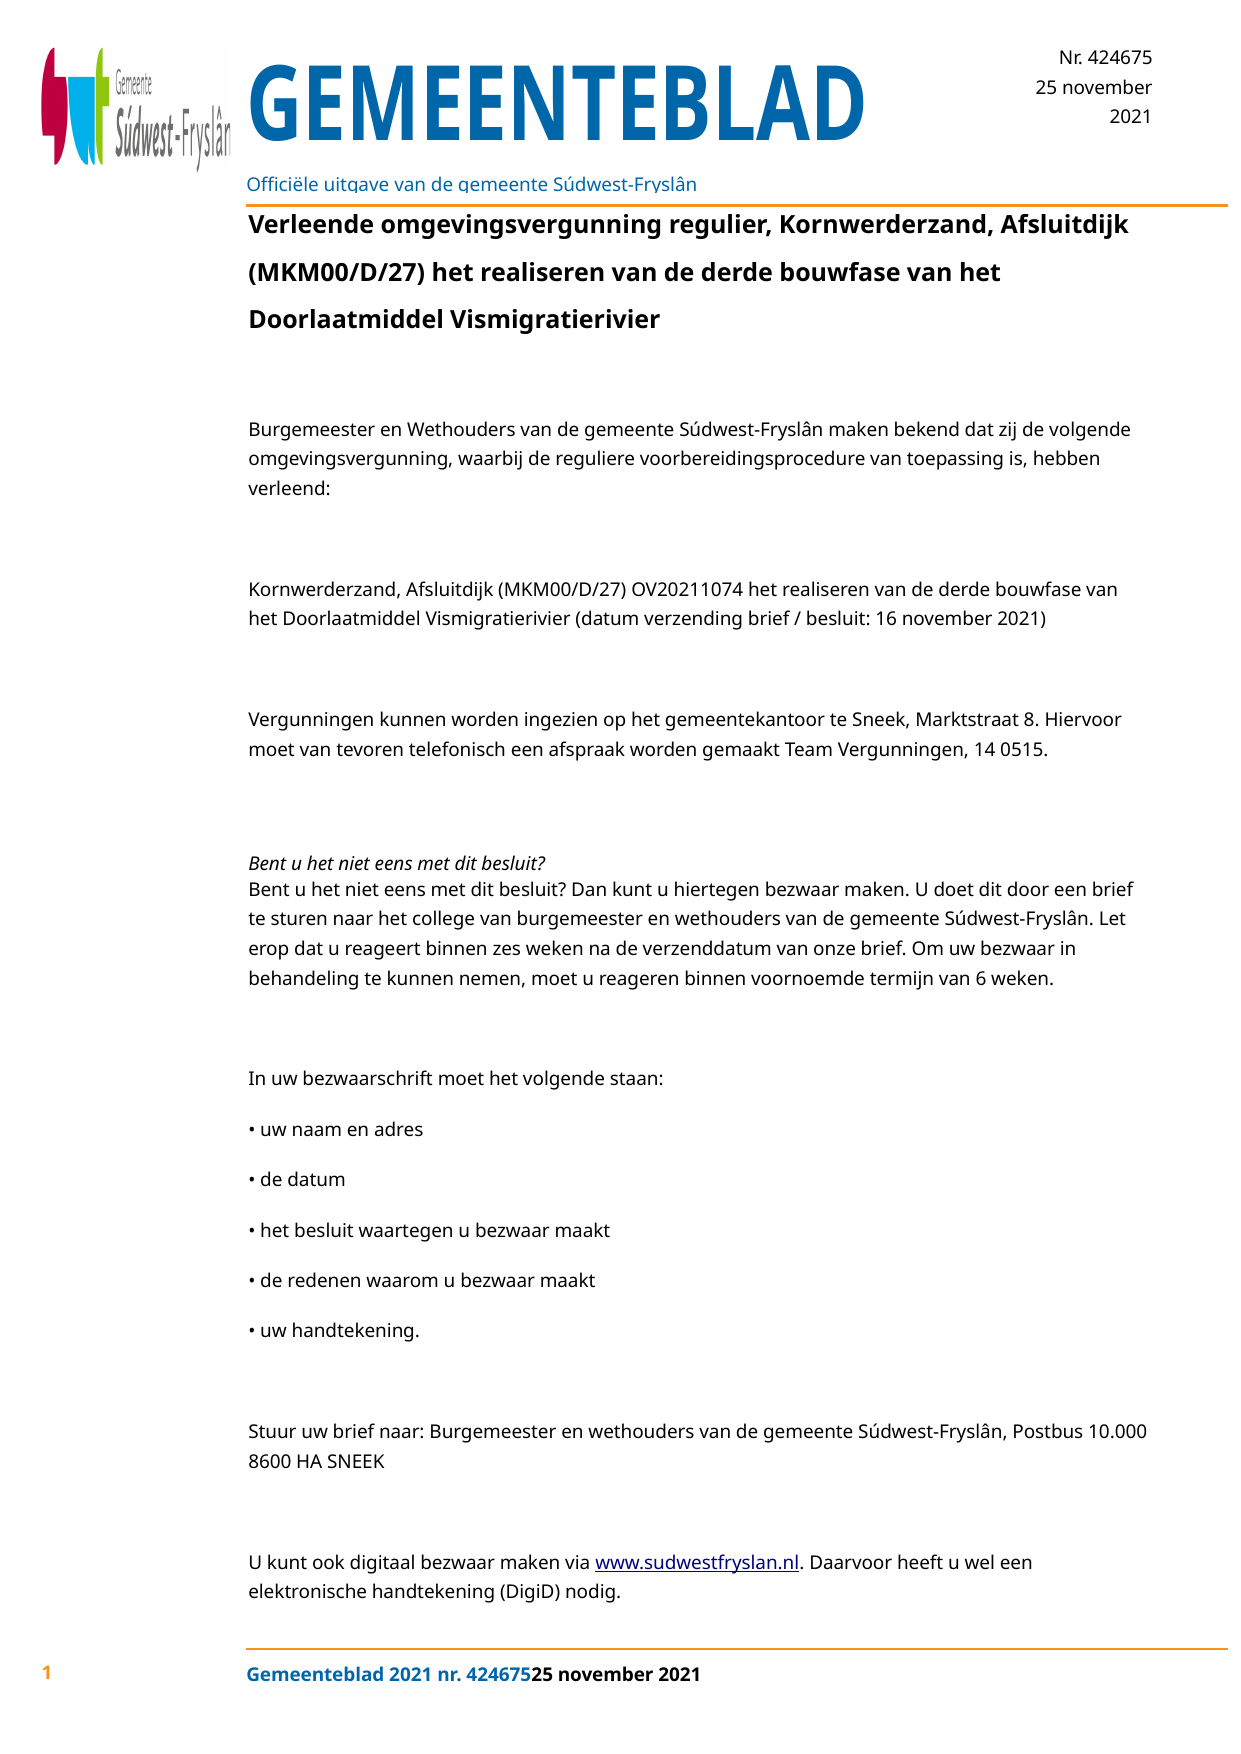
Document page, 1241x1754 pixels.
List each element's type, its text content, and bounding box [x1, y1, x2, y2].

text Kornwerderzand, Afsluitdijk (MKM00/D/27) OV20211074 het realiseren van de derde bouwfase van het Doorlaatmiddel Vismigratierivier (datum verzending brief / besluit: 16 november 2021) [248, 576, 1152, 631]
text In uw bezwaarschrift moet het volgende staan: [248, 1066, 1152, 1091]
text • uw handtekening. [248, 1318, 1152, 1343]
text Vergunningen kunnen worden ingezien op het gemeentekantoor te Sneek, Marktstraat 8. Hiervoor moet van tevoren telefonisch een afspraak worden gemaakt Team Vergunningen, 14 0515. [248, 706, 1152, 762]
text • de datum [248, 1166, 1152, 1192]
text • de redenen waarom u bezwaar maakt [248, 1267, 1152, 1293]
text Bent u het niet eens met dit besluit? [248, 850, 1152, 876]
text Verleende omgevingsvergunning regulier, Kornwerderzand, Afsluitdijk (MKM00/D/27) het realiseren van de derde bouwfase van het Doorlaatmiddel Vismigratierivier [248, 207, 1152, 336]
text U kunt ook digitaal bezwaar maken via www.sudwestfryslan.nl. Daarvoor heeft u wel een elektronische handtekening (DigiD) nodig. [248, 1549, 1152, 1604]
text Stuur uw brief naar: Burgemeester en wethouders van de gemeente Súdwest-Fryslân, Postbus 10.000 8600 HA SNEEK [248, 1418, 1152, 1474]
text • uw naam en adres [248, 1116, 1152, 1142]
picture [41, 47, 231, 172]
text • het besluit waartegen u bezwaar maakt [248, 1217, 1152, 1243]
text Bent u het niet eens met dit besluit? Dan kunt u hiertegen bezwaar maken. U doet dit door een brief te sturen naar het college van burgemeester en wethouders van de gemeente Súdwest-Fryslân. Let erop dat u reageert binnen zes weken na de verzenddatum van onze brief. Om uw bezwaar in behandeling te kunnen nemen, moet u reageren binnen voornoemde termijn van 6 weken. [248, 876, 1152, 991]
text Burgemeester en Wethouders van de gemeente Súdwest-Fryslân maken bekend dat zij de volgende omgevingsvergunning, waarbij de reguliere voorbereidingsprocedure van toepassing is, hebben verleend: [248, 416, 1152, 501]
